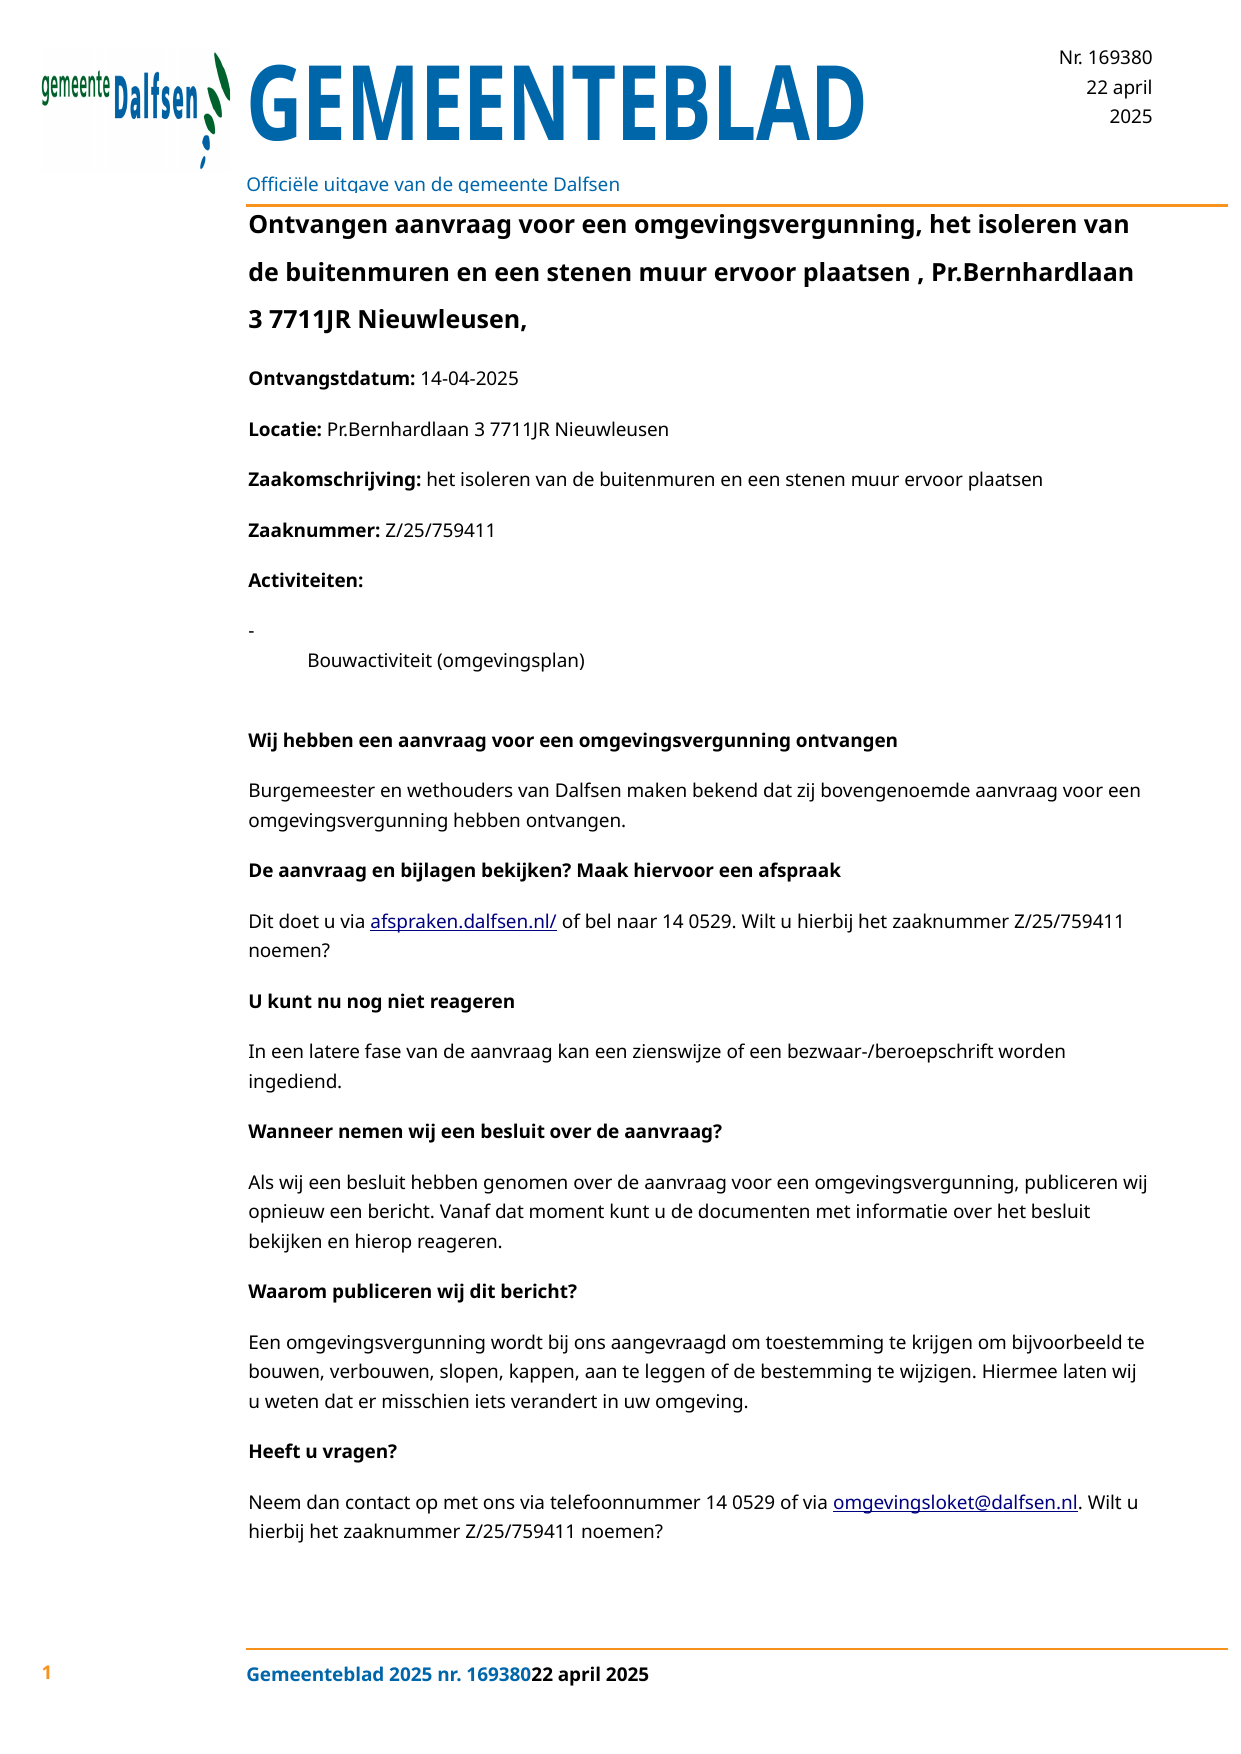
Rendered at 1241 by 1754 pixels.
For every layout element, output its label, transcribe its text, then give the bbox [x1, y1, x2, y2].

text Als wij een besluit hebben genomen over de aanvraag voor een omgevingsvergunning, publiceren wij opnieuw een bericht. Vanaf dat moment kunt u de documenten met informatie over het besluit bekijken en hierop reageren. [248, 1169, 1152, 1254]
text In een latere fase van de aanvraag kan een zienswijze of een bezwaar-/beroepschrift worden ingediend. [248, 1038, 1152, 1094]
text Burgemeester en wethouders van Dalfsen maken bekend dat zij bovengenoemde aanvraag voor een omgevingsvergunning hebben ontvangen. [248, 778, 1152, 833]
text Locatie: Pr.Bernhardlaan 3 7711JR Nieuwleusen [248, 416, 1152, 442]
text Heeft u vragen? [248, 1438, 1152, 1464]
text Wanneer nemen wij een besluit over de aanvraag? [248, 1118, 1152, 1144]
text Activiteiten: [248, 567, 1152, 593]
text Wij hebben een aanvraag voor een omgevingsvergunning ontvangen [248, 727, 1152, 753]
text Ontvangen aanvraag voor een omgevingsvergunning, het isoleren van de buitenmuren en een stenen muur ervoor plaatsen , Pr.Bernhardlaan 3 7711JR Nieuwleusen, [248, 207, 1152, 336]
text Ontvangstdatum: 14-04-2025 [248, 366, 1152, 391]
list Bouwactiviteit (omgevingsplan) [248, 647, 1152, 673]
picture [41, 47, 231, 172]
text De aanvraag en bijlagen bekijken? Maak hiervoor een afspraak [248, 858, 1152, 883]
text Waarom publiceren wij dit bericht? [248, 1278, 1152, 1304]
text Neem dan contact op met ons via telefoonnummer 14 0529 of via omgevingsloket@dalfsen.nl. Wilt u hierbij het zaaknummer Z/25/759411 noemen? [248, 1489, 1152, 1544]
text Dit doet u via afspraken.dalfsen.nl/ of bel naar 14 0529. Wilt u hierbij het zaaknummer Z/25/759411 noemen? [248, 908, 1152, 963]
text Zaakomschrijving: het isoleren van de buitenmuren en een stenen muur ervoor plaatsen [248, 466, 1152, 492]
text U kunt nu nog niet reageren [248, 988, 1152, 1014]
text Een omgevingsvergunning wordt bij ons aangevraagd om toestemming te krijgen om bijvoorbeeld te bouwen, verbouwen, slopen, kappen, aan te leggen of de bestemming te wijzigen. Hiermee laten wij u weten dat er misschien iets verandert in uw omgeving. [248, 1329, 1152, 1414]
text Zaaknummer: Z/25/759411 [248, 517, 1152, 542]
